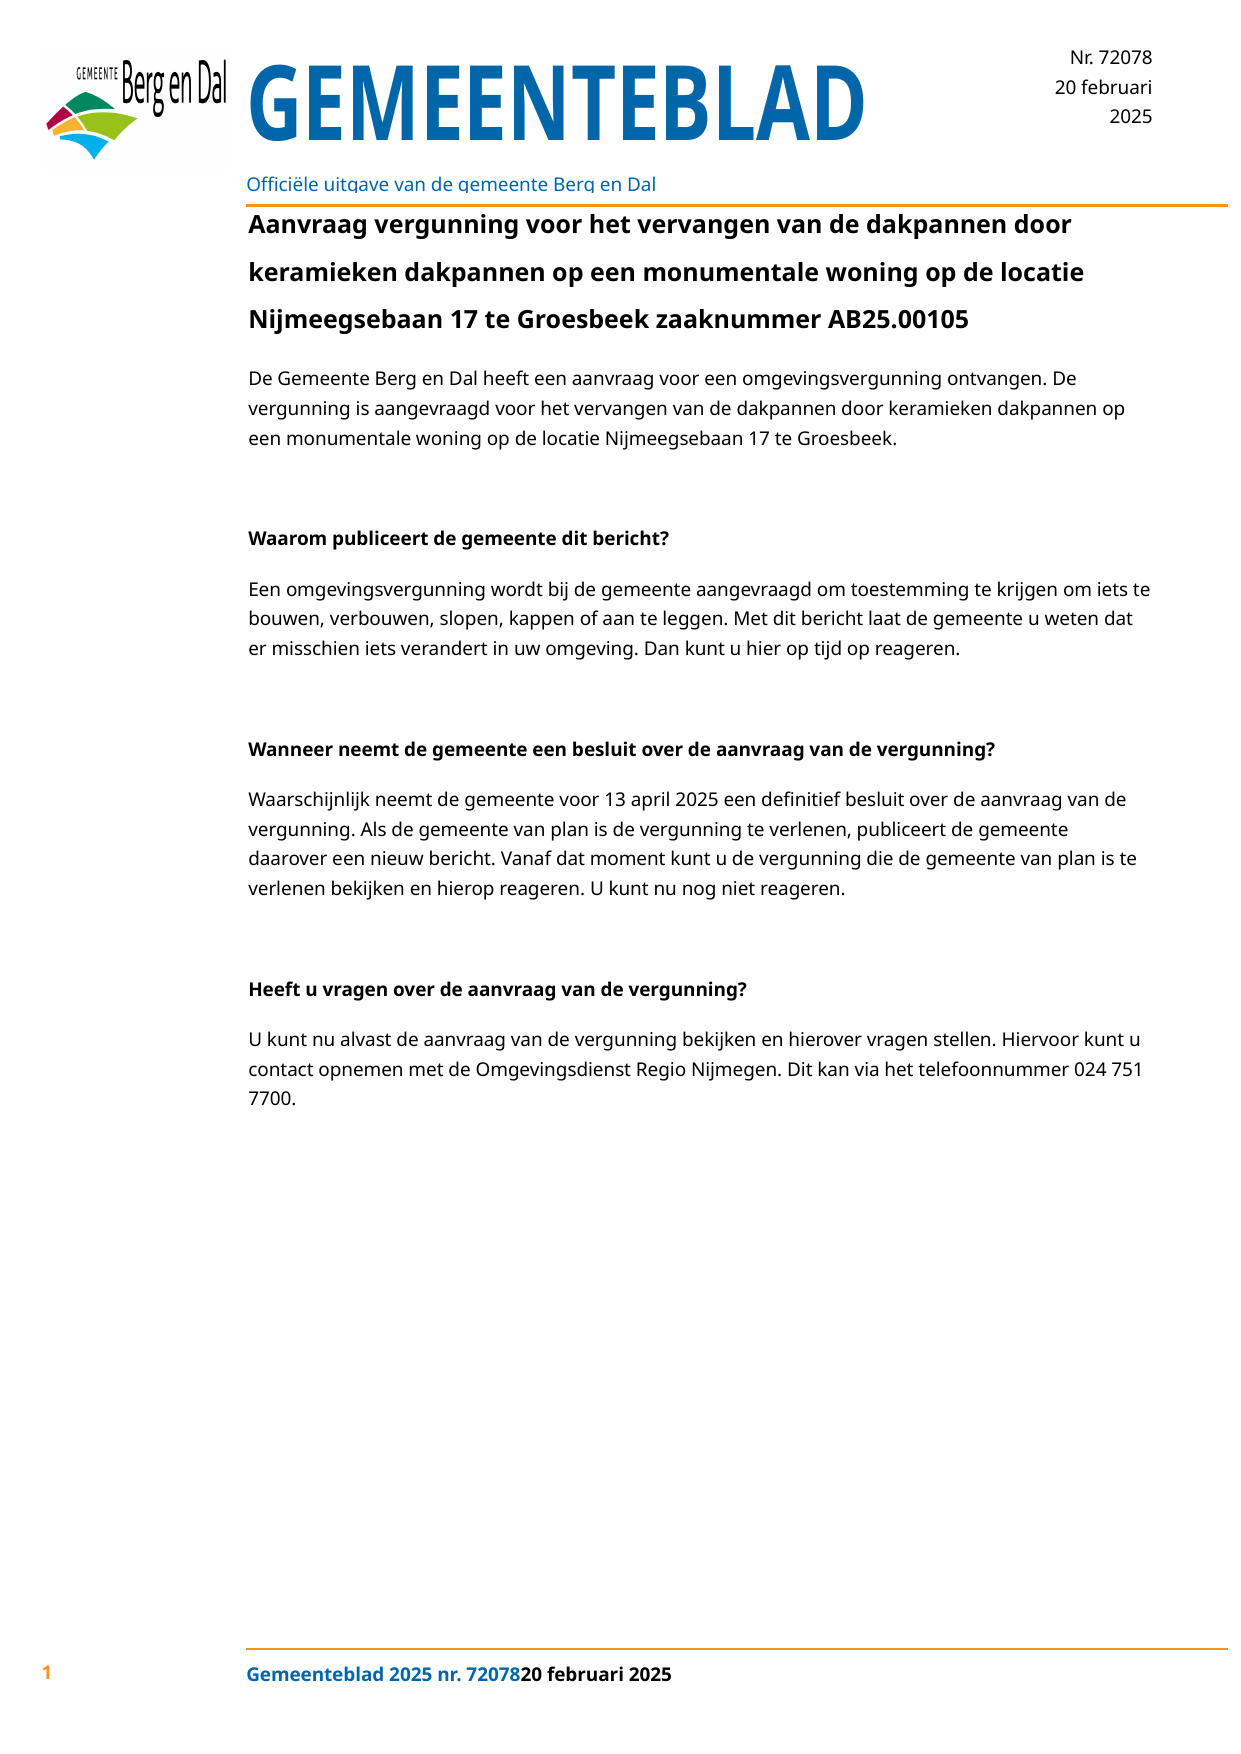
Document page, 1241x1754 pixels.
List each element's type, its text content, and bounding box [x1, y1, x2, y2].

text Waarschijnlijk neemt de gemeente voor 13 april 2025 een definitief besluit over de aanvraag van de vergunning. Als de gemeente van plan is de vergunning te verlenen, publiceert de gemeente daarover een nieuw bericht. Vanaf dat moment kunt u de vergunning die de gemeente van plan is te verlenen bekijken en hierop reageren. U kunt nu nog niet reageren. [248, 786, 1152, 901]
text Een omgevingsvergunning wordt bij de gemeente aangevraagd om toestemming te krijgen om iets te bouwen, verbouwen, slopen, kappen of aan te leggen. Met dit bericht laat de gemeente u weten dat er misschien iets verandert in uw omgeving. Dan kunt u hier op tijd op reageren. [248, 576, 1152, 661]
text Aanvraag vergunning voor het vervangen van de dakpannen door keramieken dakpannen op een monumentale woning op de locatie Nijmeegsebaan 17 te Groesbeek zaaknummer AB25.00105 [248, 207, 1152, 336]
picture [41, 47, 231, 172]
text U kunt nu alvast de aanvraag van de vergunning bekijken en hierover vragen stellen. Hiervoor kunt u contact opnemen met de Omgevingsdienst Regio Nijmegen. Dit kan via het telefoonnummer 024 751 7700. [248, 1026, 1152, 1111]
text Waarom publiceert de gemeente dit bericht? [248, 526, 1152, 551]
text De Gemeente Berg en Dal heeft een aanvraag voor een omgevingsvergunning ontvangen. De vergunning is aangevraagd voor het vervangen van de dakpannen door keramieken dakpannen op een monumentale woning op de locatie Nijmeegsebaan 17 te Groesbeek. [248, 366, 1152, 450]
text Wanneer neemt de gemeente een besluit over de aanvraag van de vergunning? [248, 736, 1152, 762]
text Heeft u vragen over de aanvraag van de vergunning? [248, 976, 1152, 1002]
